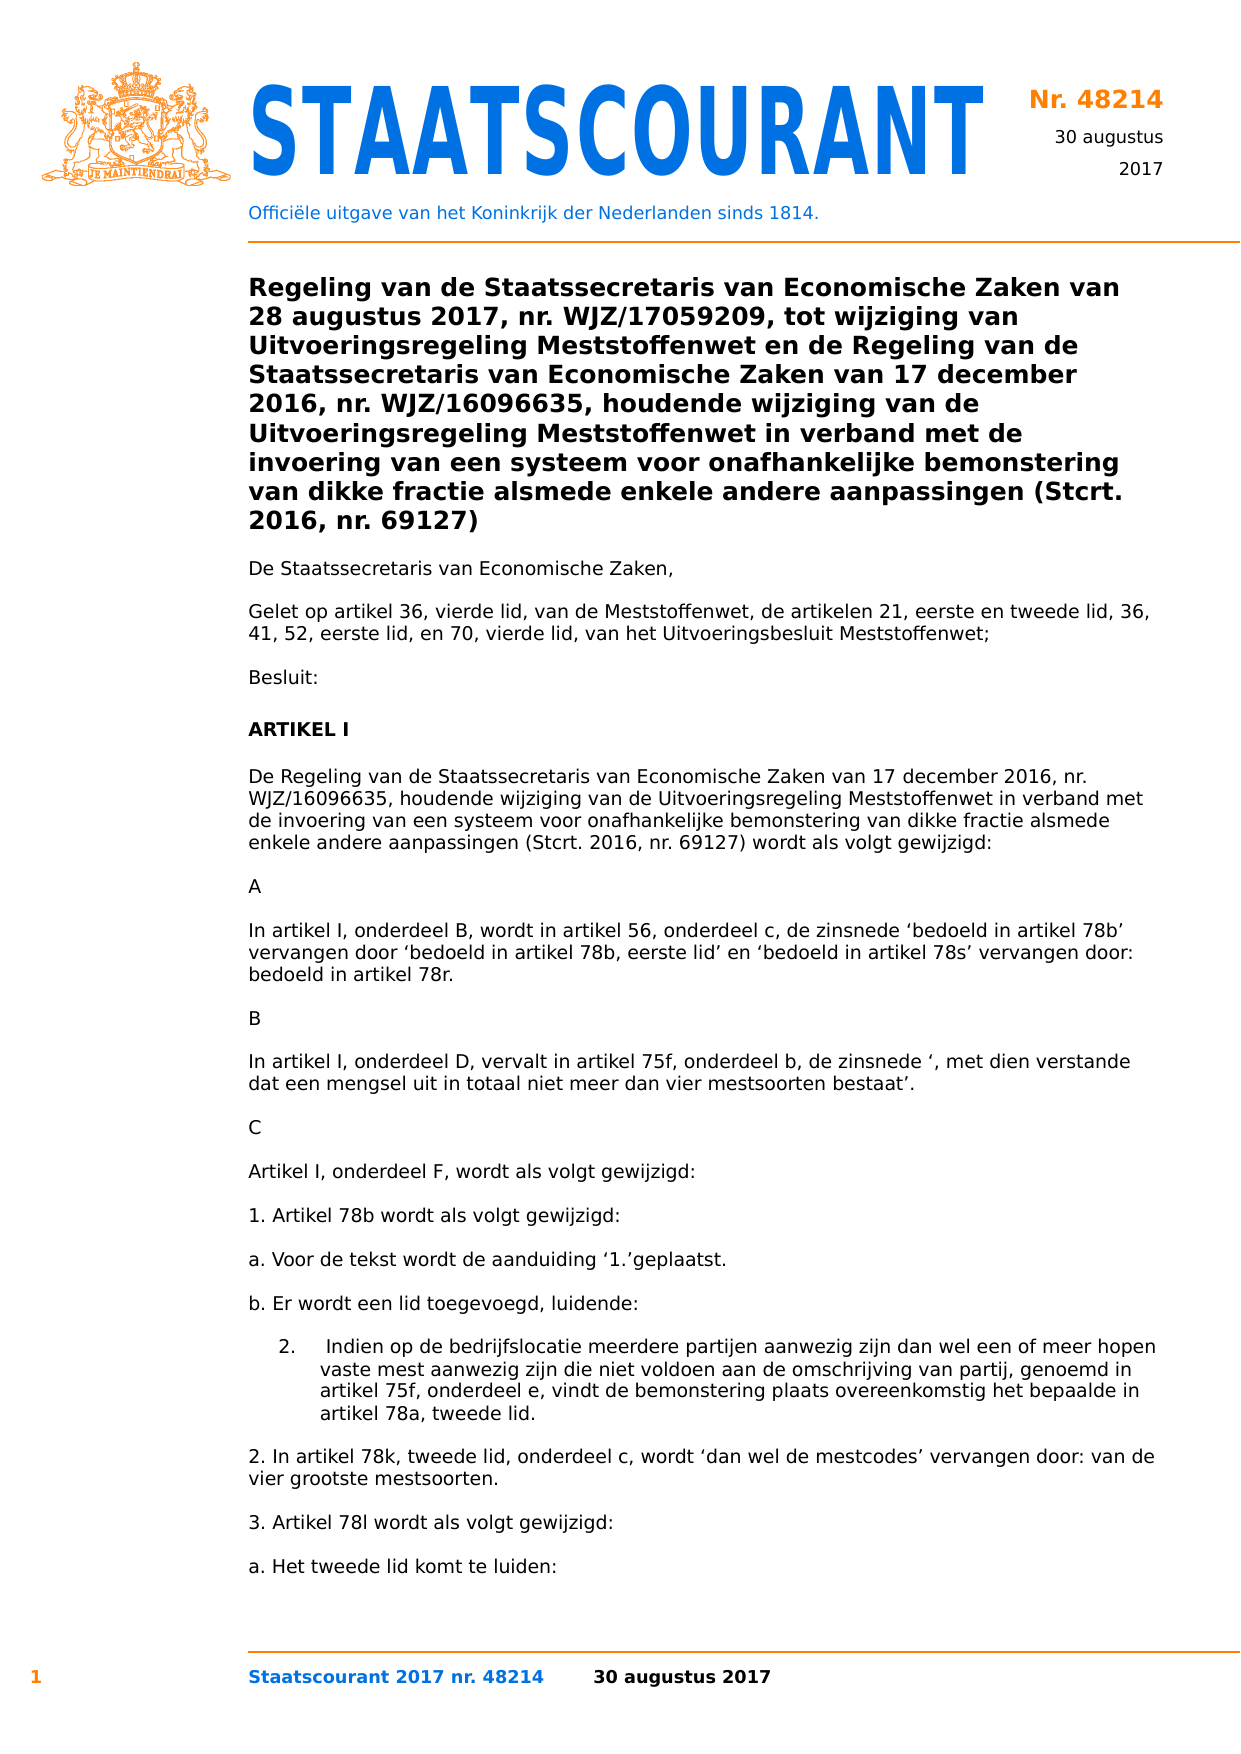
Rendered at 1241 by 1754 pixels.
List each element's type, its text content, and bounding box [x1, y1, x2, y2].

text Besluit: [248, 667, 1163, 689]
text De Staatssecretaris van Economische Zaken, [248, 557, 1163, 579]
text B [248, 1007, 1163, 1029]
text Gelet op artikel 36, vierde lid, van de Meststoffenwet, de artikelen 21, eerste en tweede lid, 36, 41, 52, eerste lid, en 70, vierde lid, van het Uitvoeringsbesluit Meststoffenwet; [248, 601, 1163, 645]
subtitle Regeling van de Staatssecretaris van Economische Zaken van 28 augustus 2017, nr. WJZ/17059209, tot wijziging van Uitvoeringsregeling Meststoffenwet en de Regeling van de Staatssecretaris van Economische Zaken van 17 december 2016, nr. WJZ/16096635, houdende wijziging van de Uitvoeringsregeling Meststoffenwet in verband met de invoering van een systeem voor onafhankelijke bemonstering van dikke fractie alsmede enkele andere aanpassingen (Stcrt. 2016, nr. 69127) [248, 273, 1163, 536]
text C [248, 1117, 1163, 1139]
table_header STAATSCOURANT [248, 62, 998, 203]
text A [248, 876, 1163, 898]
text 1. Artikel 78b wordt als volgt gewijzigd: [248, 1205, 1163, 1227]
table_cell 2017 [998, 153, 1240, 203]
table_header Nr. 48214 [998, 62, 1240, 121]
text 2. Indien op de bedrijfslocatie meerdere partijen aanwezig zijn dan wel een of meer hopen vaste mest aanwezig zijn die niet voldoen aan de omschrijving van partij, genoemd in artikel 75f, onderdeel e, vindt de bemonstering plaats overeenkomstig het bepaalde in artikel 78a, tweede lid. [278, 1336, 1163, 1424]
subtitle ARTIKEL I [248, 719, 1163, 741]
table_cell Officiële uitgave van het Koninkrijk der Nederlanden sinds 1814. [248, 203, 1240, 241]
text 2. In artikel 78k, tweede lid, onderdeel c, wordt ‘dan wel de mestcodes’ vervangen door: van de vier grootste mestsoorten. [248, 1446, 1163, 1490]
text De Regeling van de Staatssecretaris van Economische Zaken van 17 december 2016, nr. WJZ/16096635, houdende wijziging van de Uitvoeringsregeling Meststoffenwet in verband met de invoering van een systeem voor onafhankelijke bemonstering van dikke fractie alsmede enkele andere aanpassingen (Stcrt. 2016, nr. 69127) wordt als volgt gewijzigd: [248, 766, 1163, 854]
text 3. Artikel 78l wordt als volgt gewijzigd: [248, 1512, 1163, 1534]
text a. Het tweede lid komt te luiden: [248, 1556, 1163, 1578]
table_header [25, 62, 248, 241]
text In artikel I, onderdeel B, wordt in artikel 56, onderdeel c, de zinsnede ‘bedoeld in artikel 78b’ vervangen door ‘bedoeld in artikel 78b, eerste lid’ en ‘bedoeld in artikel 78s’ vervangen door: bedoeld in artikel 78r. [248, 920, 1163, 986]
text In artikel I, onderdeel D, vervalt in artikel 75f, onderdeel b, de zinsnede ‘, met dien verstande dat een mengsel uit in totaal niet meer dan vier mestsoorten bestaat’. [248, 1051, 1163, 1095]
text Artikel I, onderdeel F, wordt als volgt gewijzigd: [248, 1161, 1163, 1183]
text b. Er wordt een lid toegevoegd, luidende: [248, 1293, 1163, 1314]
table_cell 30 augustus [998, 121, 1240, 153]
picture [41, 62, 231, 186]
text a. Voor de tekst wordt de aanduiding ‘1.’geplaatst. [248, 1249, 1163, 1271]
